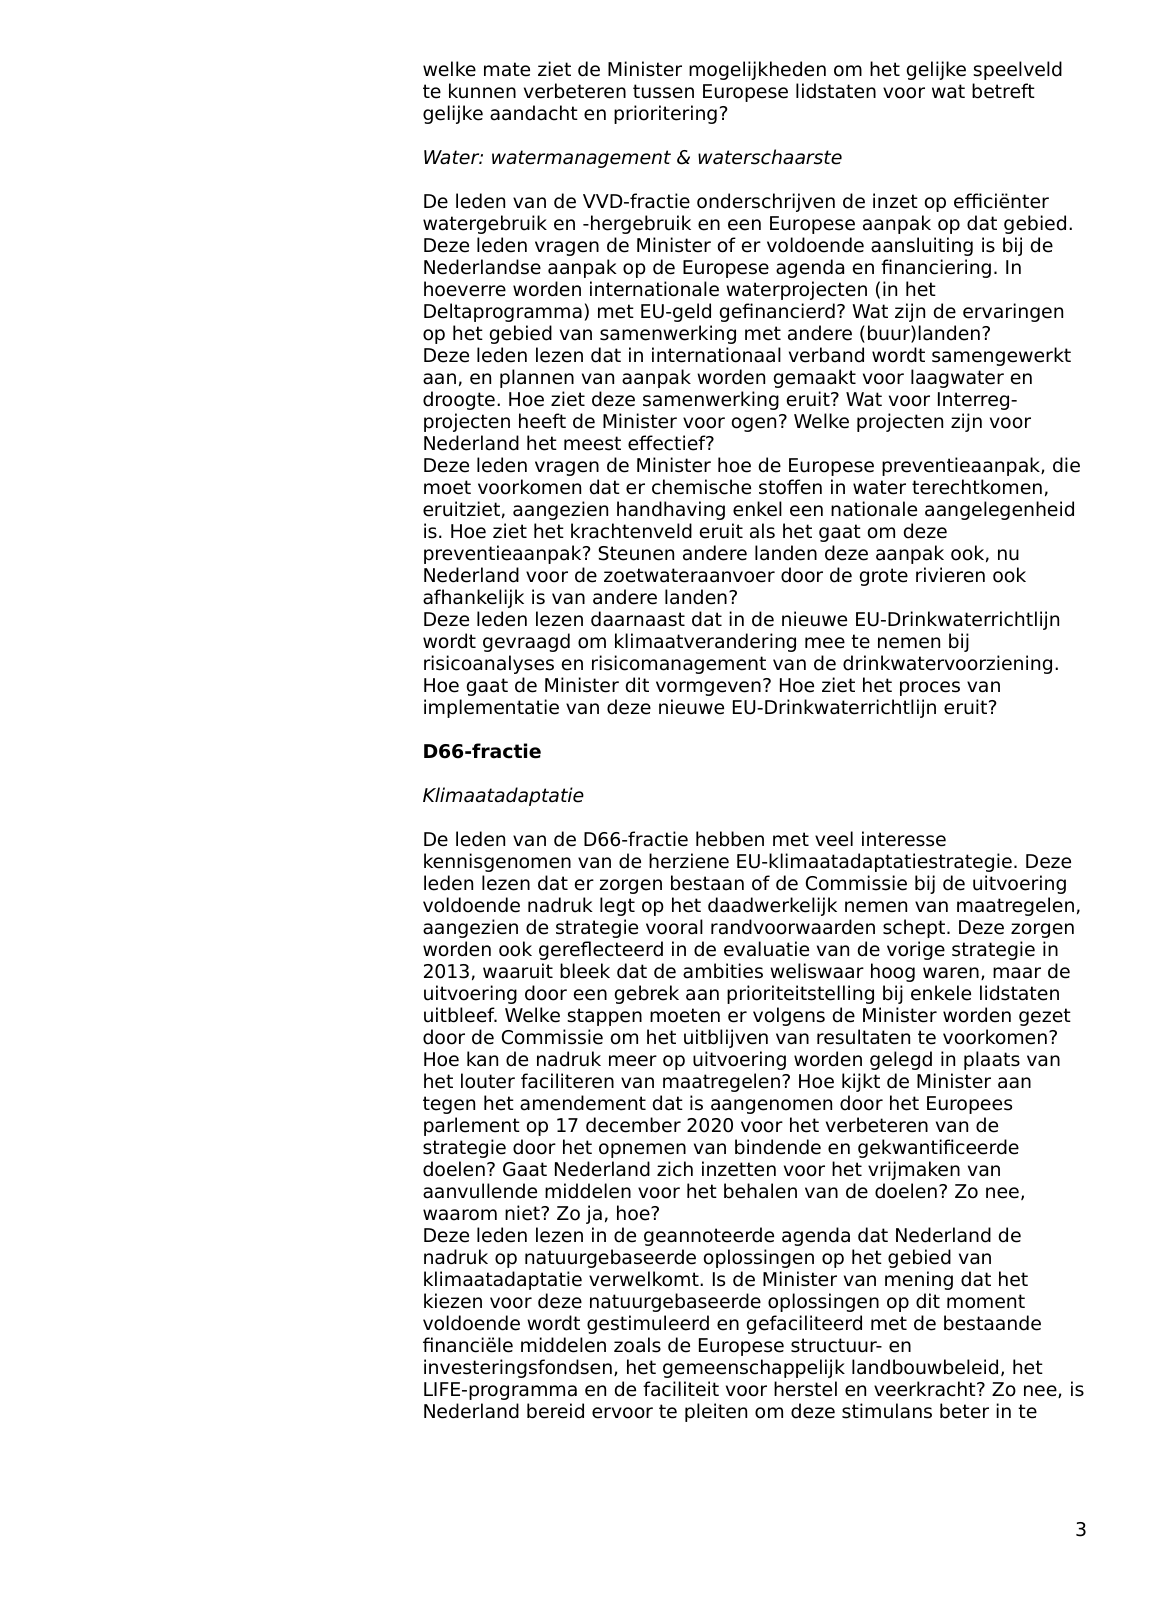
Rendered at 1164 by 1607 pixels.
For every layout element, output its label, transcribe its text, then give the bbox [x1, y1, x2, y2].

text Deze leden vragen de Minister hoe de Europese preventieaanpak, die moet voorkomen dat er chemische stoffen in water terechtkomen, eruitziet, aangezien handhaving enkel een nationale aangelegenheid is. Hoe ziet het krachtenveld eruit als het gaat om deze preventieaanpak? Steunen andere landen deze aanpak ook, nu Nederland voor de zoetwateraanvoer door de grote rivieren ook afhankelijk is van andere landen? [422, 455, 1087, 609]
text De leden van de D66-fractie hebben met veel interesse kennisgenomen van de herziene EU-klimaatadaptatiestrategie. Deze leden lezen dat er zorgen bestaan of de Commissie bij de uitvoering voldoende nadruk legt op het daadwerkelijk nemen van maatregelen, aangezien de strategie vooral randvoorwaarden schept. Deze zorgen worden ook gereflecteerd in de evaluatie van de vorige strategie in 2013, waaruit bleek dat de ambities weliswaar hoog waren, maar de uitvoering door een gebrek aan prioriteitstelling bij enkele lidstaten uitbleef. Welke stappen moeten er volgens de Minister worden gezet door de Commissie om het uitblijven van resultaten te voorkomen? Hoe kan de nadruk meer op uitvoering worden gelegd in plaats van het louter faciliteren van maatregelen? Hoe kijkt de Minister aan tegen het amendement dat is aangenomen door het Europees parlement op 17 december 2020 voor het verbeteren van de strategie door het opnemen van bindende en gekwantificeerde doelen? Gaat Nederland zich inzetten voor het vrijmaken van aanvullende middelen voor het behalen van de doelen? Zo nee, waarom niet? Zo ja, hoe? [422, 829, 1087, 1225]
text De leden van de VVD-fractie onderschrijven de inzet op efficiënter watergebruik en -hergebruik en een Europese aanpak op dat gebied. Deze leden vragen de Minister of er voldoende aansluiting is bij de Nederlandse aanpak op de Europese agenda en financiering. In hoeverre worden internationale waterprojecten (in het Deltaprogramma) met EU-geld gefinancierd? Wat zijn de ervaringen op het gebied van samenwerking met andere (buur)landen? [422, 191, 1087, 345]
text Deze leden lezen in de geannoteerde agenda dat Nederland de nadruk op natuurgebaseerde oplossingen op het gebied van klimaatadaptatie verwelkomt. Is de Minister van mening dat het kiezen voor deze natuurgebaseerde oplossingen op dit moment voldoende wordt gestimuleerd en gefaciliteerd met de bestaande financiële middelen zoals de Europese structuur- en investeringsfondsen, het gemeenschappelijk landbouwbeleid, het LIFE-programma en de faciliteit voor herstel en veerkracht? Zo nee, is Nederland bereid ervoor te pleiten om deze stimulans beter in te [422, 1225, 1087, 1423]
text welke mate ziet de Minister mogelijkheden om het gelijke speelveld te kunnen verbeteren tussen Europese lidstaten voor wat betreft gelijke aandacht en prioritering? [422, 59, 1087, 125]
subtitle Water: watermanagement & waterschaarste [422, 147, 1087, 169]
subtitle Klimaatadaptatie [422, 785, 1087, 807]
text Deze leden lezen dat in internationaal verband wordt samengewerkt aan, en plannen van aanpak worden gemaakt voor laagwater en droogte. Hoe ziet deze samenwerking eruit? Wat voor Interreg-projecten heeft de Minister voor ogen? Welke projecten zijn voor Nederland het meest effectief? [422, 345, 1087, 455]
subtitle D66-fractie [422, 741, 1087, 763]
text Deze leden lezen daarnaast dat in de nieuwe EU-Drinkwaterrichtlijn wordt gevraagd om klimaatverandering mee te nemen bij risicoanalyses en risicomanagement van de drinkwatervoorziening. Hoe gaat de Minister dit vormgeven? Hoe ziet het proces van implementatie van deze nieuwe EU-Drinkwaterrichtlijn eruit? [422, 609, 1087, 719]
